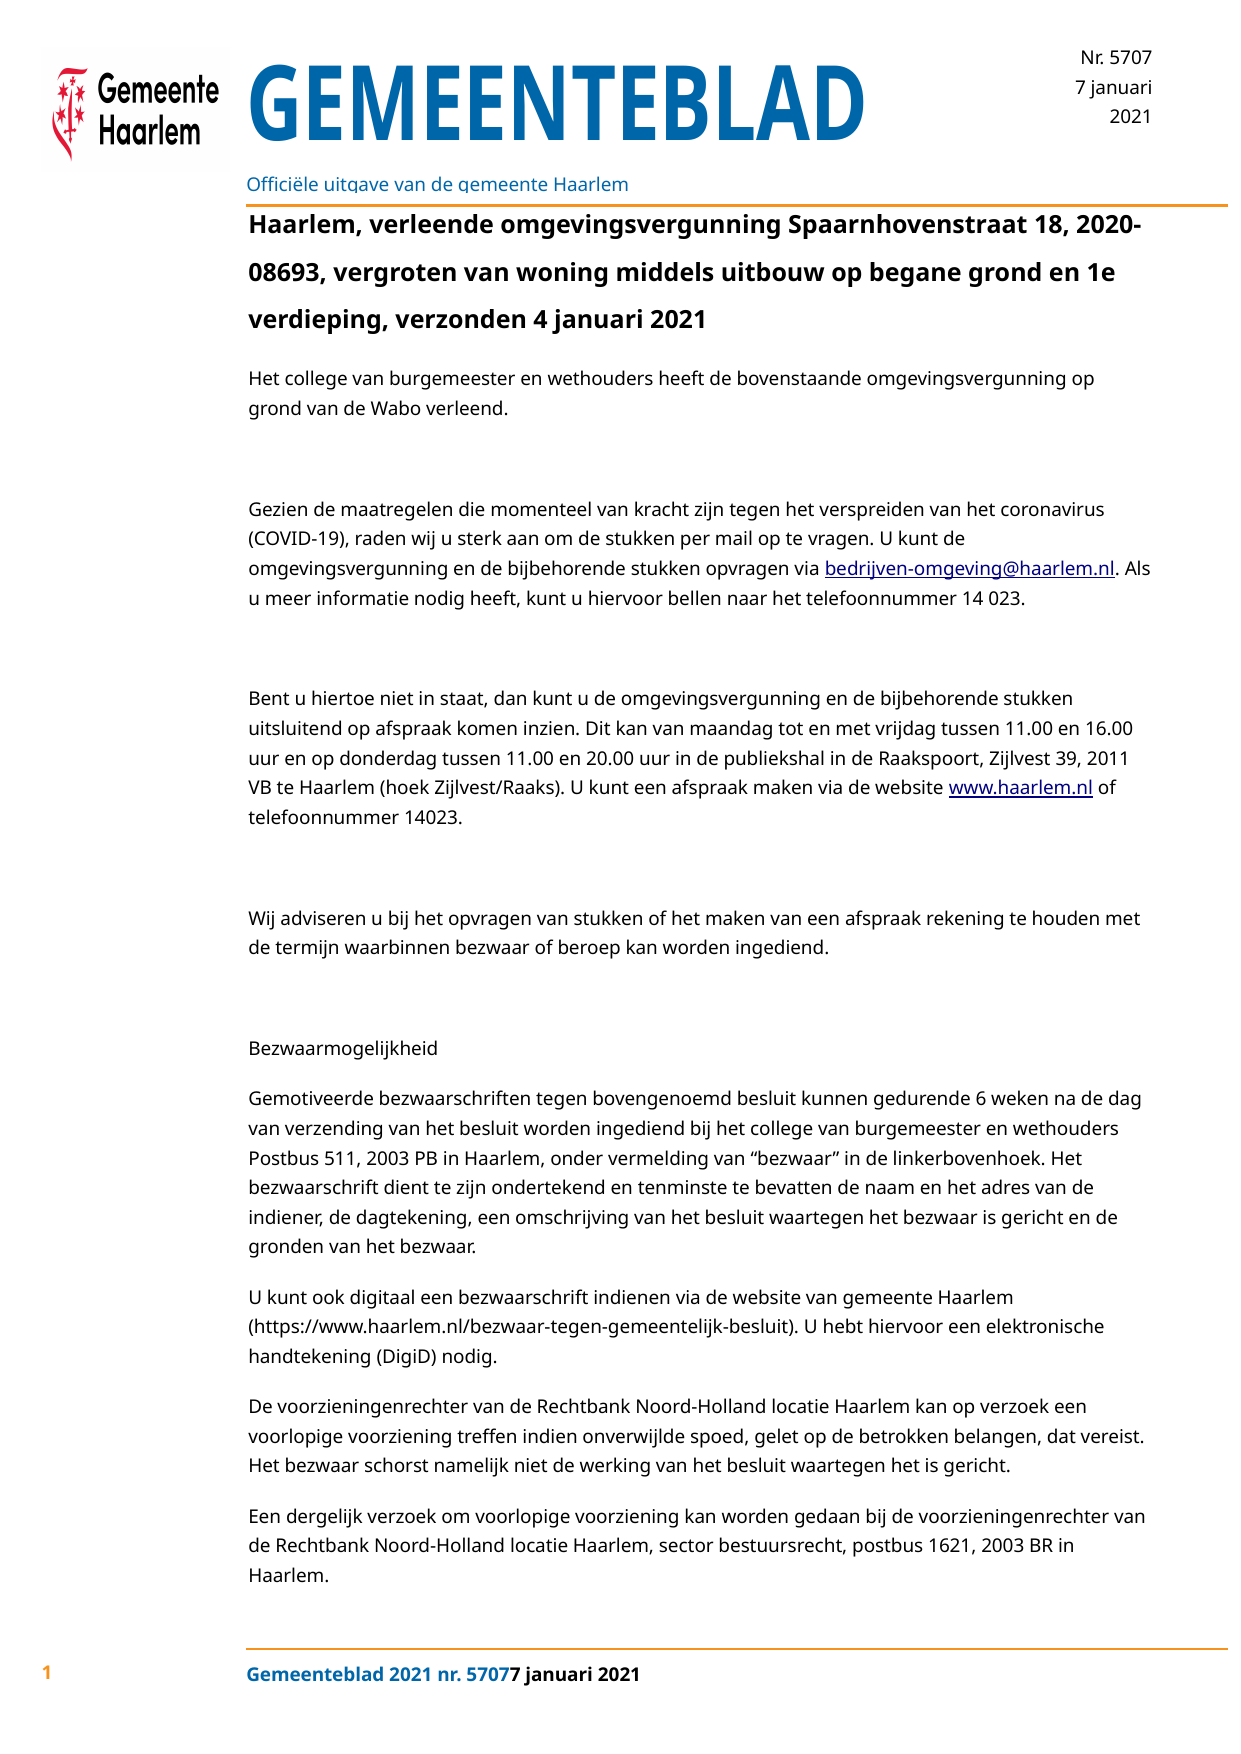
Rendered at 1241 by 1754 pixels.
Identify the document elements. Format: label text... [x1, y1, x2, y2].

text Gezien de maatregelen die momenteel van kracht zijn tegen het verspreiden van het coronavirus (COVID-19), raden wij u sterk aan om de stukken per mail op te vragen. U kunt de omgevingsvergunning en de bijbehorende stukken opvragen via bedrijven-omgeving@haarlem.nl. Als u meer informatie nodig heeft, kunt u hiervoor bellen naar het telefoonnummer 14 023. [248, 496, 1152, 610]
text U kunt ook digitaal een bezwaarschrift indienen via de website van gemeente Haarlem (https://www.haarlem.nl/bezwaar-tegen-gemeentelijk-besluit). U hebt hiervoor een elektronische handtekening (DigiD) nodig. [248, 1284, 1152, 1369]
text De voorzieningenrechter van de Rechtbank Noord-Holland locatie Haarlem kan op verzoek een voorlopige voorziening treffen indien onverwijlde spoed, gelet op de betrokken belangen, dat vereist. Het bezwaar schorst namelijk niet de werking van het besluit waartegen het is gericht. [248, 1393, 1152, 1478]
text Het college van burgemeester en wethouders heeft de bovenstaande omgevingsvergunning op grond van de Wabo verleend. [248, 366, 1152, 421]
text Haarlem, verleende omgevingsvergunning Spaarnhovenstraat 18, 2020-08693, vergroten van woning middels uitbouw op begane grond en 1e verdieping, verzonden 4 januari 2021 [248, 207, 1152, 336]
text Wij adviseren u bij het opvragen van stukken of het maken van een afspraak rekening te houden met de termijn waarbinnen bezwaar of beroep kan worden ingediend. [248, 905, 1152, 960]
text Gemotiveerde bezwaarschriften tegen bovengenoemd besluit kunnen gedurende 6 weken na de dag van verzending van het besluit worden ingediend bij het college van burgemeester en wethouders Postbus 511, 2003 PB in Haarlem, onder vermelding van “bezwaar” in de linkerbovenhoek. Het bezwaarschrift dient te zijn ondertekend en tenminste te bevatten de naam en het adres van de indiener, de dagtekening, een omschrijving van het besluit waartegen het bezwaar is gericht en de gronden van het bezwaar. [248, 1086, 1152, 1259]
text Bent u hiertoe niet in staat, dan kunt u de omgevingsvergunning en de bijbehorende stukken uitsluitend op afspraak komen inzien. Dit kan van maandag tot en met vrijdag tussen 11.00 en 16.00 uur en op donderdag tussen 11.00 en 20.00 uur in de publiekshal in de Raakspoort, Zijlvest 39, 2011 VB te Haarlem (hoek Zijlvest/Raaks). U kunt een afspraak maken via de website www.haarlem.nl of telefoonnummer 14023. [248, 686, 1152, 829]
picture [41, 47, 231, 172]
text Een dergelijk verzoek om voorlopige voorziening kan worden gedaan bij de voorzieningenrechter van de Rechtbank Noord-Holland locatie Haarlem, sector bestuursrecht, postbus 1621, 2003 BR in Haarlem. [248, 1503, 1152, 1588]
text Bezwaarmogelijkheid [248, 1035, 1152, 1061]
